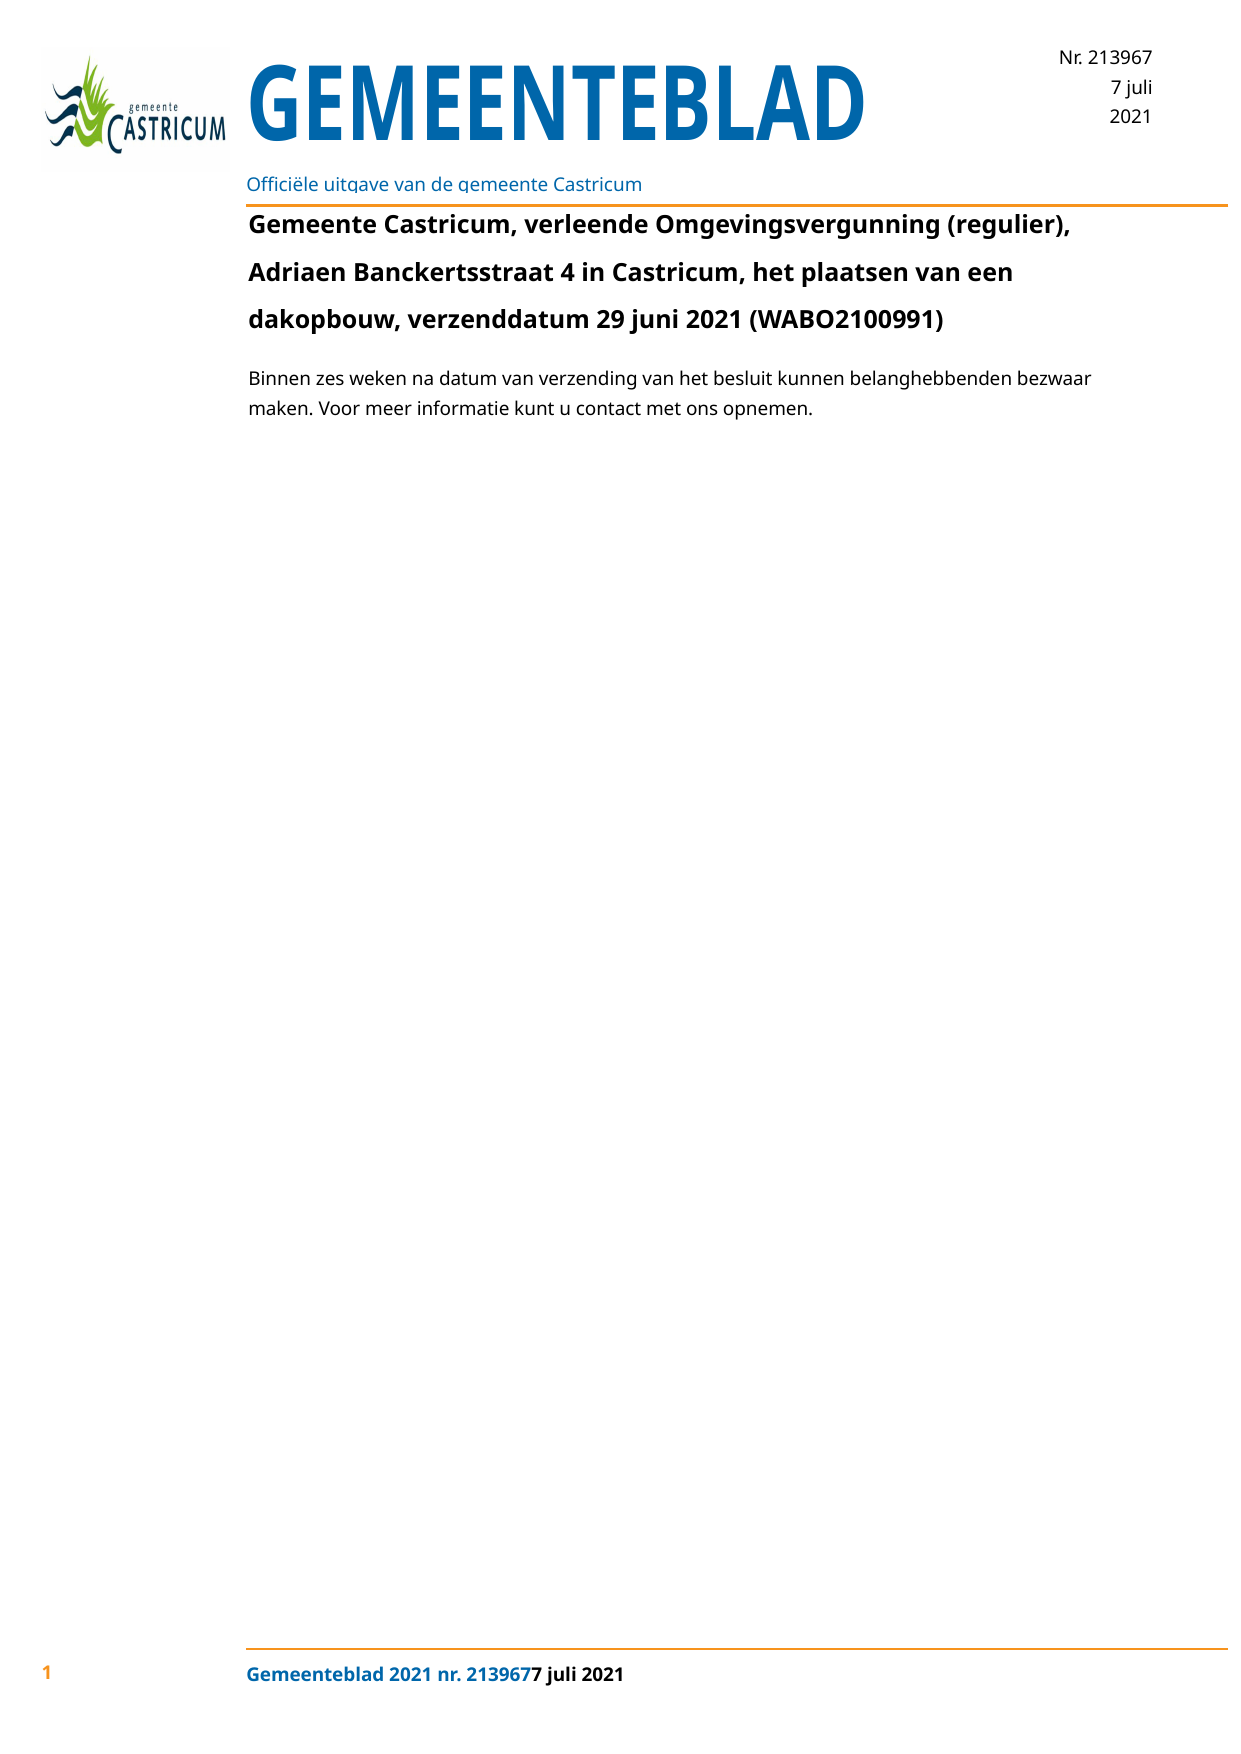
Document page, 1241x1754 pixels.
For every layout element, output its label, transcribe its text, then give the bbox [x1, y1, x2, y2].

picture [41, 47, 231, 172]
text Binnen zes weken na datum van verzending van het besluit kunnen belanghebbenden bezwaar maken. Voor meer informatie kunt u contact met ons opnemen. [248, 366, 1152, 421]
text Gemeente Castricum, verleende Omgevingsvergunning (regulier), Adriaen Banckertsstraat 4 in Castricum, het plaatsen van een dakopbouw, verzenddatum 29 juni 2021 (WABO2100991) [248, 207, 1152, 336]
